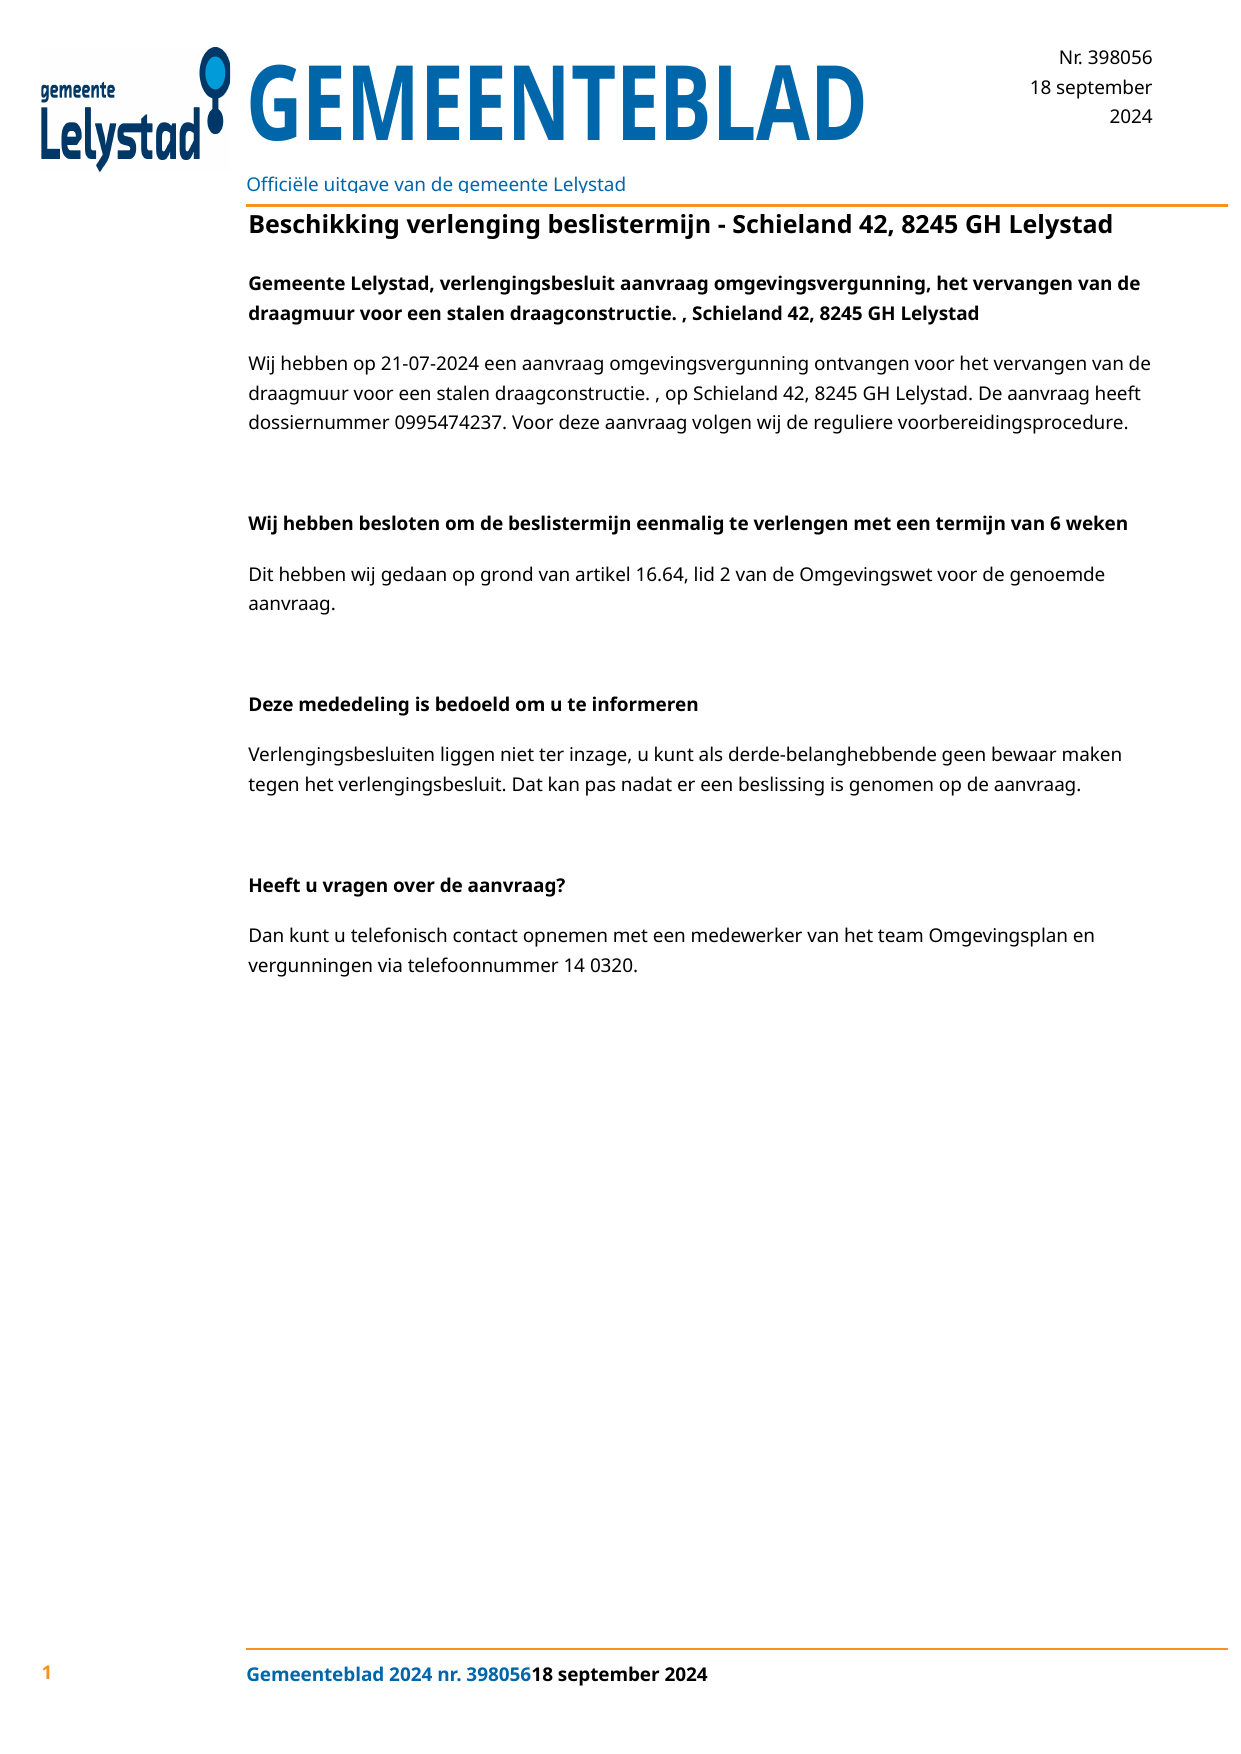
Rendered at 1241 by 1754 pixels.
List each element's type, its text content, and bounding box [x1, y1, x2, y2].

text Wij hebben op 21-07-2024 een aanvraag omgevingsvergunning ontvangen voor het vervangen van de draagmuur voor een stalen draagconstructie. , op Schieland 42, 8245 GH Lelystad. De aanvraag heeft dossiernummer 0995474237. Voor deze aanvraag volgen wij de reguliere voorbereidingsprocedure. [248, 350, 1152, 435]
text Deze mededeling is bedoeld om u te informeren [248, 691, 1152, 717]
text Heeft u vragen over de aanvraag? [248, 872, 1152, 898]
text Verlengingsbesluiten liggen niet ter inzage, u kunt als derde-belanghebbende geen bewaar maken tegen het verlengingsbesluit. Dat kan pas nadat er een beslissing is genomen op de aanvraag. [248, 742, 1152, 797]
text Dit hebben wij gedaan op grond van artikel 16.64, lid 2 van de Omgevingswet voor de genoemde aanvraag. [248, 561, 1152, 616]
text Dan kunt u telefonisch contact opnemen met een medewerker van het team Omgevingsplan en vergunningen via telefoonnummer 14 0320. [248, 922, 1152, 978]
picture [41, 47, 231, 172]
text Beschikking verlenging beslistermijn - Schieland 42, 8245 GH Lelystad [248, 207, 1152, 241]
text Wij hebben besloten om de beslistermijn eenmalig te verlengen met een termijn van 6 weken [248, 510, 1152, 536]
text Gemeente Lelystad, verlengingsbesluit aanvraag omgevingsvergunning, het vervangen van de draagmuur voor een stalen draagconstructie. , Schieland 42, 8245 GH Lelystad [248, 270, 1152, 326]
